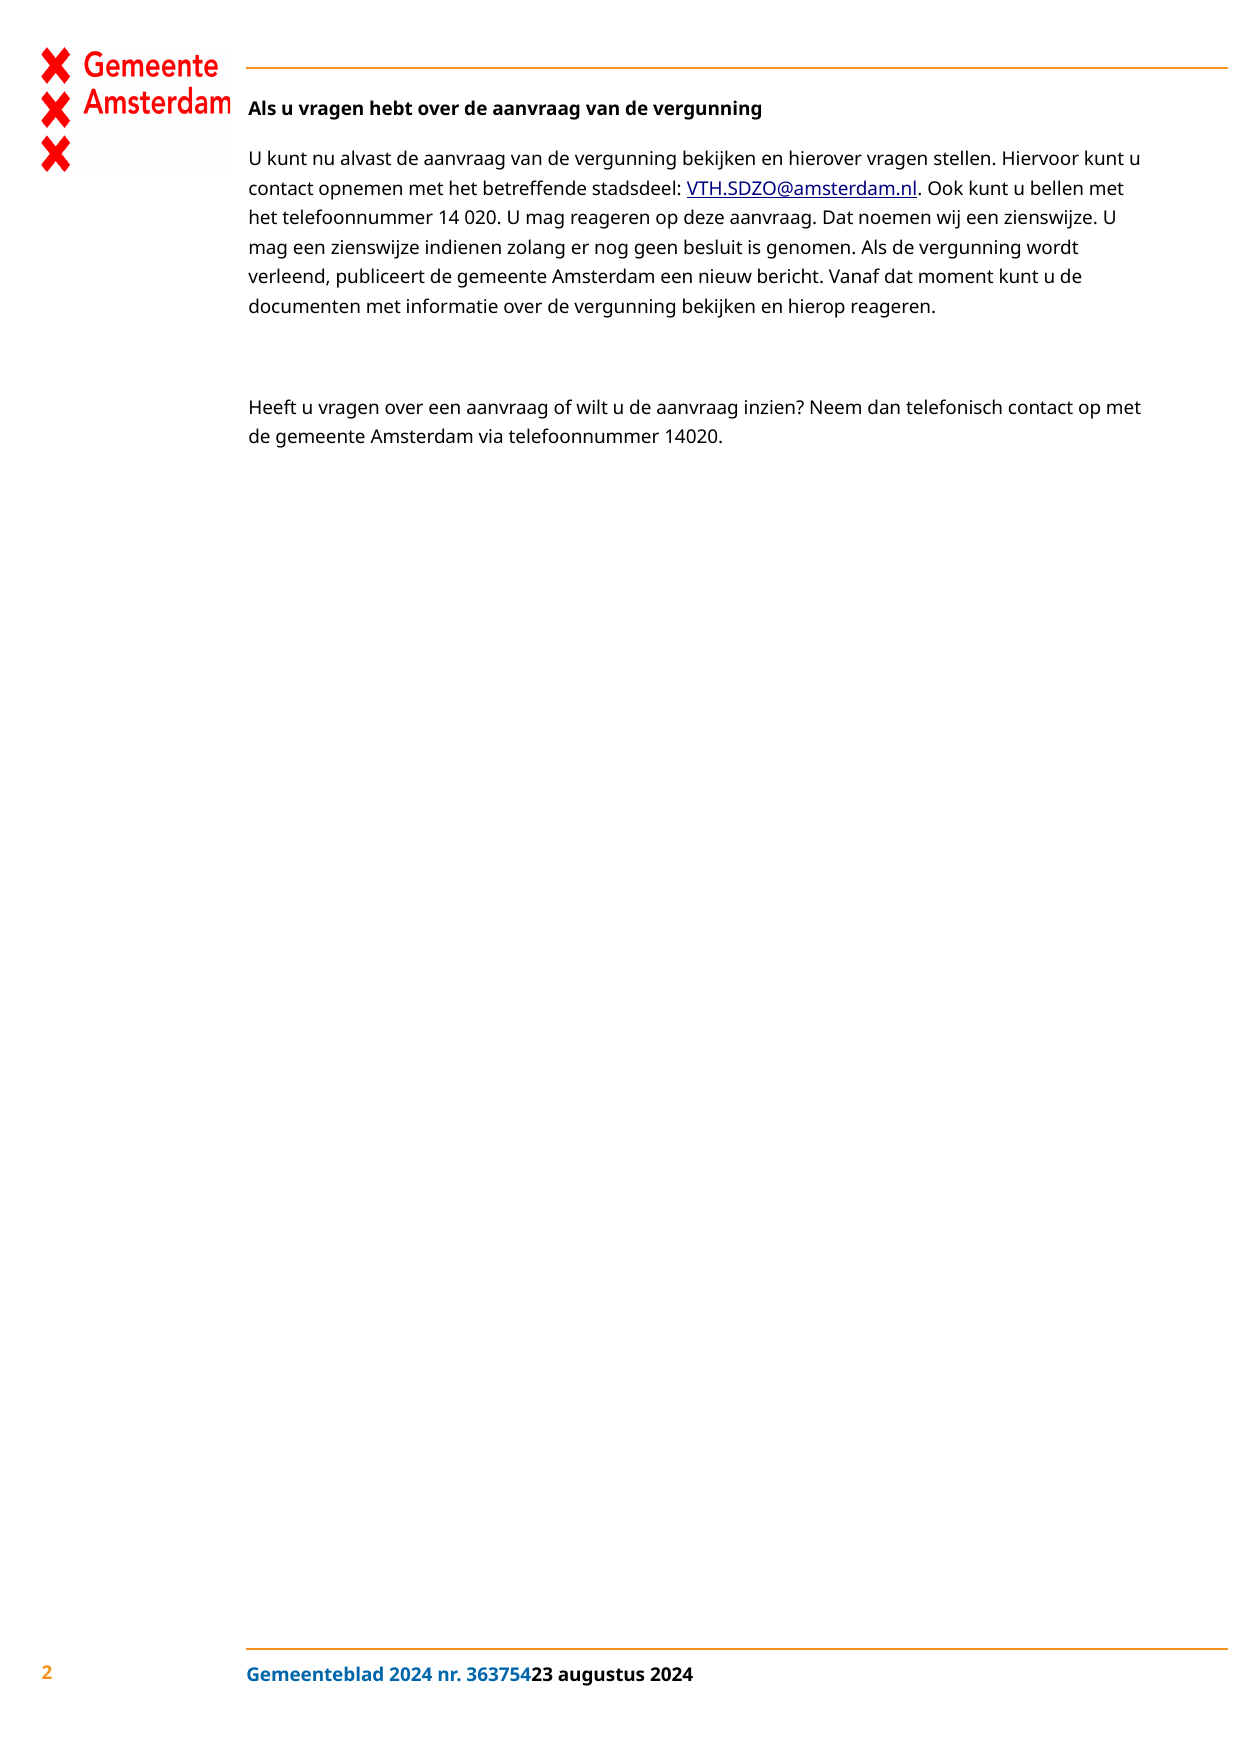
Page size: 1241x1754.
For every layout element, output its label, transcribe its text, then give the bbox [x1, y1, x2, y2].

text U kunt nu alvast de aanvraag van de vergunning bekijken en hierover vragen stellen. Hiervoor kunt u contact opnemen met het betreffende stadsdeel: VTH.SDZO@amsterdam.nl. Ook kunt u bellen met het telefoonnummer 14 020. U mag reageren op deze aanvraag. Dat noemen wij een zienswijze. U mag een zienswijze indienen zolang er nog geen besluit is genomen. Als de vergunning wordt verleend, publiceert de gemeente Amsterdam een nieuw bericht. Vanaf dat moment kunt u de documenten met informatie over de vergunning bekijken en hierop reageren. [248, 145, 1152, 319]
text Heeft u vragen over een aanvraag of wilt u de aanvraag inzien? Neem dan telefonisch contact op met de gemeente Amsterdam via telefoonnummer 14020. [248, 394, 1152, 449]
picture [41, 47, 231, 172]
text Als u vragen hebt over de aanvraag van de vergunning [248, 95, 1152, 121]
